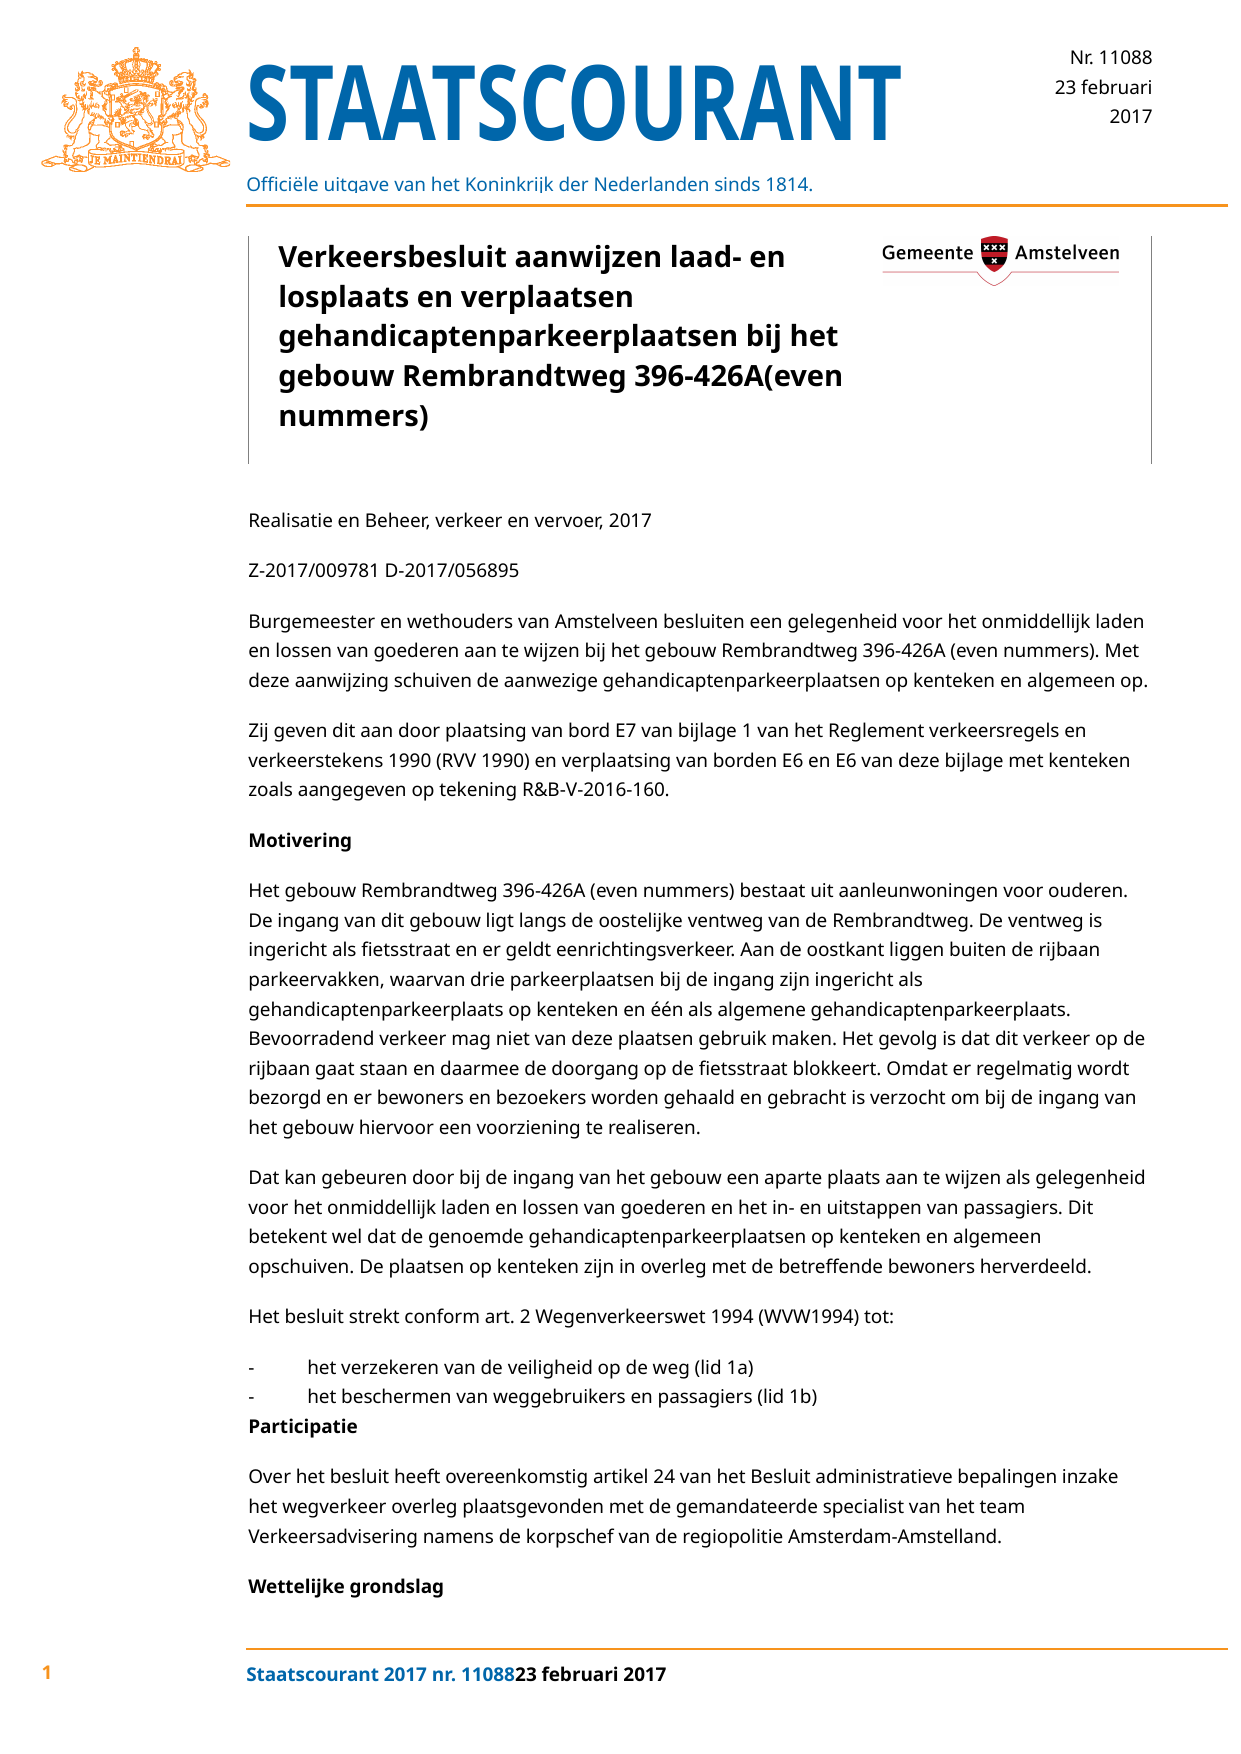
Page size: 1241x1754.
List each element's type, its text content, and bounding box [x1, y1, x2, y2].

text Het besluit strekt conform art. 2 Wegenverkeerswet 1994 (WVW1994) tot: [248, 1304, 1152, 1329]
picture [882, 236, 1119, 286]
text Motivering [248, 827, 1152, 853]
list het beschermen van weggebruikers en passagiers (lid 1b) [248, 1384, 1152, 1409]
text Burgemeester en wethouders van Amstelveen besluiten een gelegenheid voor het onmiddellijk laden en lossen van goederen aan te wijzen bij het gebouw Rembrandtweg 396-426A (even nummers). Met deze aanwijzing schuiven de aanwezige gehandicaptenparkeerplaatsen op kenteken en algemeen op. [248, 608, 1152, 693]
text Dat kan gebeuren door bij de ingang van het gebouw een aparte plaats aan te wijzen als gelegenheid voor het onmiddellijk laden en lossen van goederen en het in- en uitstappen van passagiers. Dit betekent wel dat de genoemde gehandicaptenparkeerplaatsen op kenteken en algemeen opschuiven. De plaatsen op kenteken zijn in overleg met de betreffende bewoners herverdeeld. [248, 1164, 1152, 1279]
text Z-2017/009781 D-2017/056895 [248, 557, 1152, 583]
list het verzekeren van de veiligheid op de weg (lid 1a) [248, 1354, 1152, 1380]
text Participatie [248, 1413, 1152, 1439]
table_header Verkeersbesluit aanwijzen laad- en losplaats en verplaatsen gehandicaptenparkeerplaatsen bij het gebouw Rembrandtweg 396-426A(even nummers) [249, 236, 850, 464]
text Realisatie en Beheer, verkeer en vervoer, 2017 [248, 507, 1152, 533]
text Wettelijke grondslag [248, 1573, 1152, 1599]
text Over het besluit heeft overeenkomstig artikel 24 van het Besluit administratieve bepalingen inzake het wegverkeer overleg plaatsgevonden met de gemandateerde specialist van het team Verkeersadvisering namens de korpschef van de regiopolitie Amsterdam-Amstelland. [248, 1464, 1152, 1548]
text Zij geven dit aan door plaatsing van bord E7 van bijlage 1 van het Reglement verkeersregels en verkeerstekens 1990 (RVV 1990) en verplaatsing van borden E6 en E6 van deze bijlage met kenteken zoals aangegeven op tekening R&B-V-2016-160. [248, 717, 1152, 802]
text Het gebouw Rembrandtweg 396-426A (even nummers) bestaat uit aanleunwoningen voor ouderen. De ingang van dit gebouw ligt langs de oostelijke ventweg van de Rembrandtweg. De ventweg is ingericht als fietsstraat en er geldt eenrichtingsverkeer. Aan de oostkant liggen buiten de rijbaan parkeervakken, waarvan drie parkeerplaatsen bij de ingang zijn ingericht als gehandicaptenparkeerplaats op kenteken en één als algemene gehandicaptenparkeerplaats. Bevoorradend verkeer mag niet van deze plaatsen gebruik maken. Het gevolg is dat dit verkeer op de rijbaan gaat staan en daarmee de doorgang op de fietsstraat blokkeert. Omdat er regelmatig wordt bezorgd en er bewoners en bezoekers worden gehaald en gebracht is verzocht om bij de ingang van het gebouw hiervoor een voorziening te realiseren. [248, 877, 1152, 1140]
picture [41, 47, 231, 172]
table_header [850, 236, 1151, 464]
